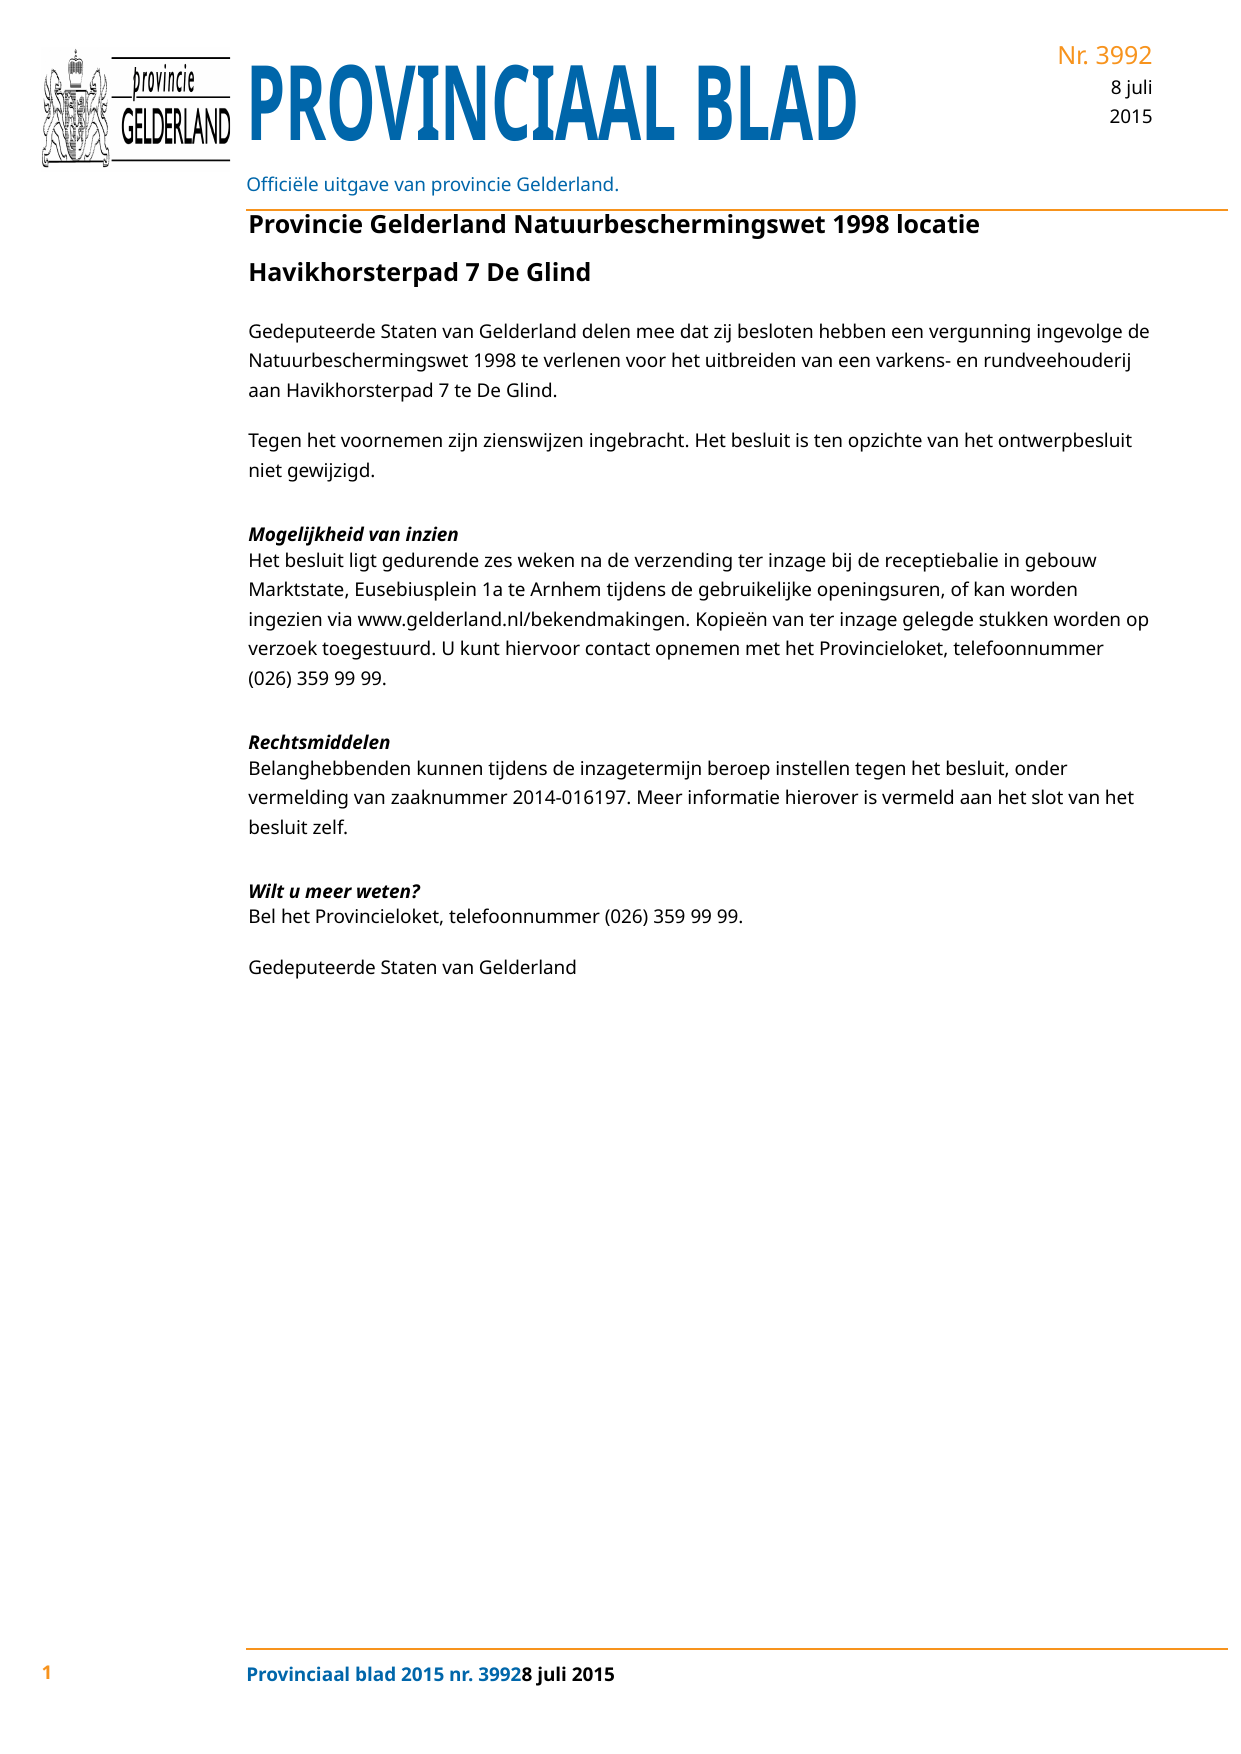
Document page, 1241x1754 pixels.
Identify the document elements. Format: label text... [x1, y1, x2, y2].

text Bel het Provincieloket, telefoonnummer (026) 359 99 99. [248, 904, 1152, 929]
text Rechtsmiddelen [248, 729, 1152, 755]
text Provincie Gelderland Natuurbeschermingswet 1998 locatie Havikhorsterpad 7 De Glind [248, 211, 1152, 288]
text Mogelijkheid van inzien [248, 521, 1152, 547]
text Gedeputeerde Staten van Gelderland [248, 954, 1152, 980]
text Wilt u meer weten? [248, 878, 1152, 904]
text Het besluit ligt gedurende zes weken na de verzending ter inzage bij de receptiebalie in gebouw Marktstate, Eusebiusplein 1a te Arnhem tijdens de gebruikelijke openingsuren, of kan worden ingezien via www.gelderland.nl/bekendmakingen. Kopieën van ter inzage gelegde stukken worden op verzoek toegestuurd. U kunt hiervoor contact opnemen met het Provincieloket, telefoonnummer (026) 359 99 99. [248, 547, 1152, 691]
picture [41, 47, 231, 172]
text Tegen het voornemen zijn zienswijzen ingebracht. Het besluit is ten opzichte van het ontwerpbesluit niet gewijzigd. [248, 427, 1152, 483]
text Gedeputeerde Staten van Gelderland delen mee dat zij besloten hebben een vergunning ingevolge de Natuurbeschermingswet 1998 te verlenen voor het uitbreiden van een varkens- en rundveehouderij aan Havikhorsterpad 7 te De Glind. [248, 318, 1152, 403]
text Belanghebbenden kunnen tijdens de inzagetermijn beroep instellen tegen het besluit, onder vermelding van zaaknummer 2014-016197. Meer informatie hierover is vermeld aan het slot van het besluit zelf. [248, 755, 1152, 840]
